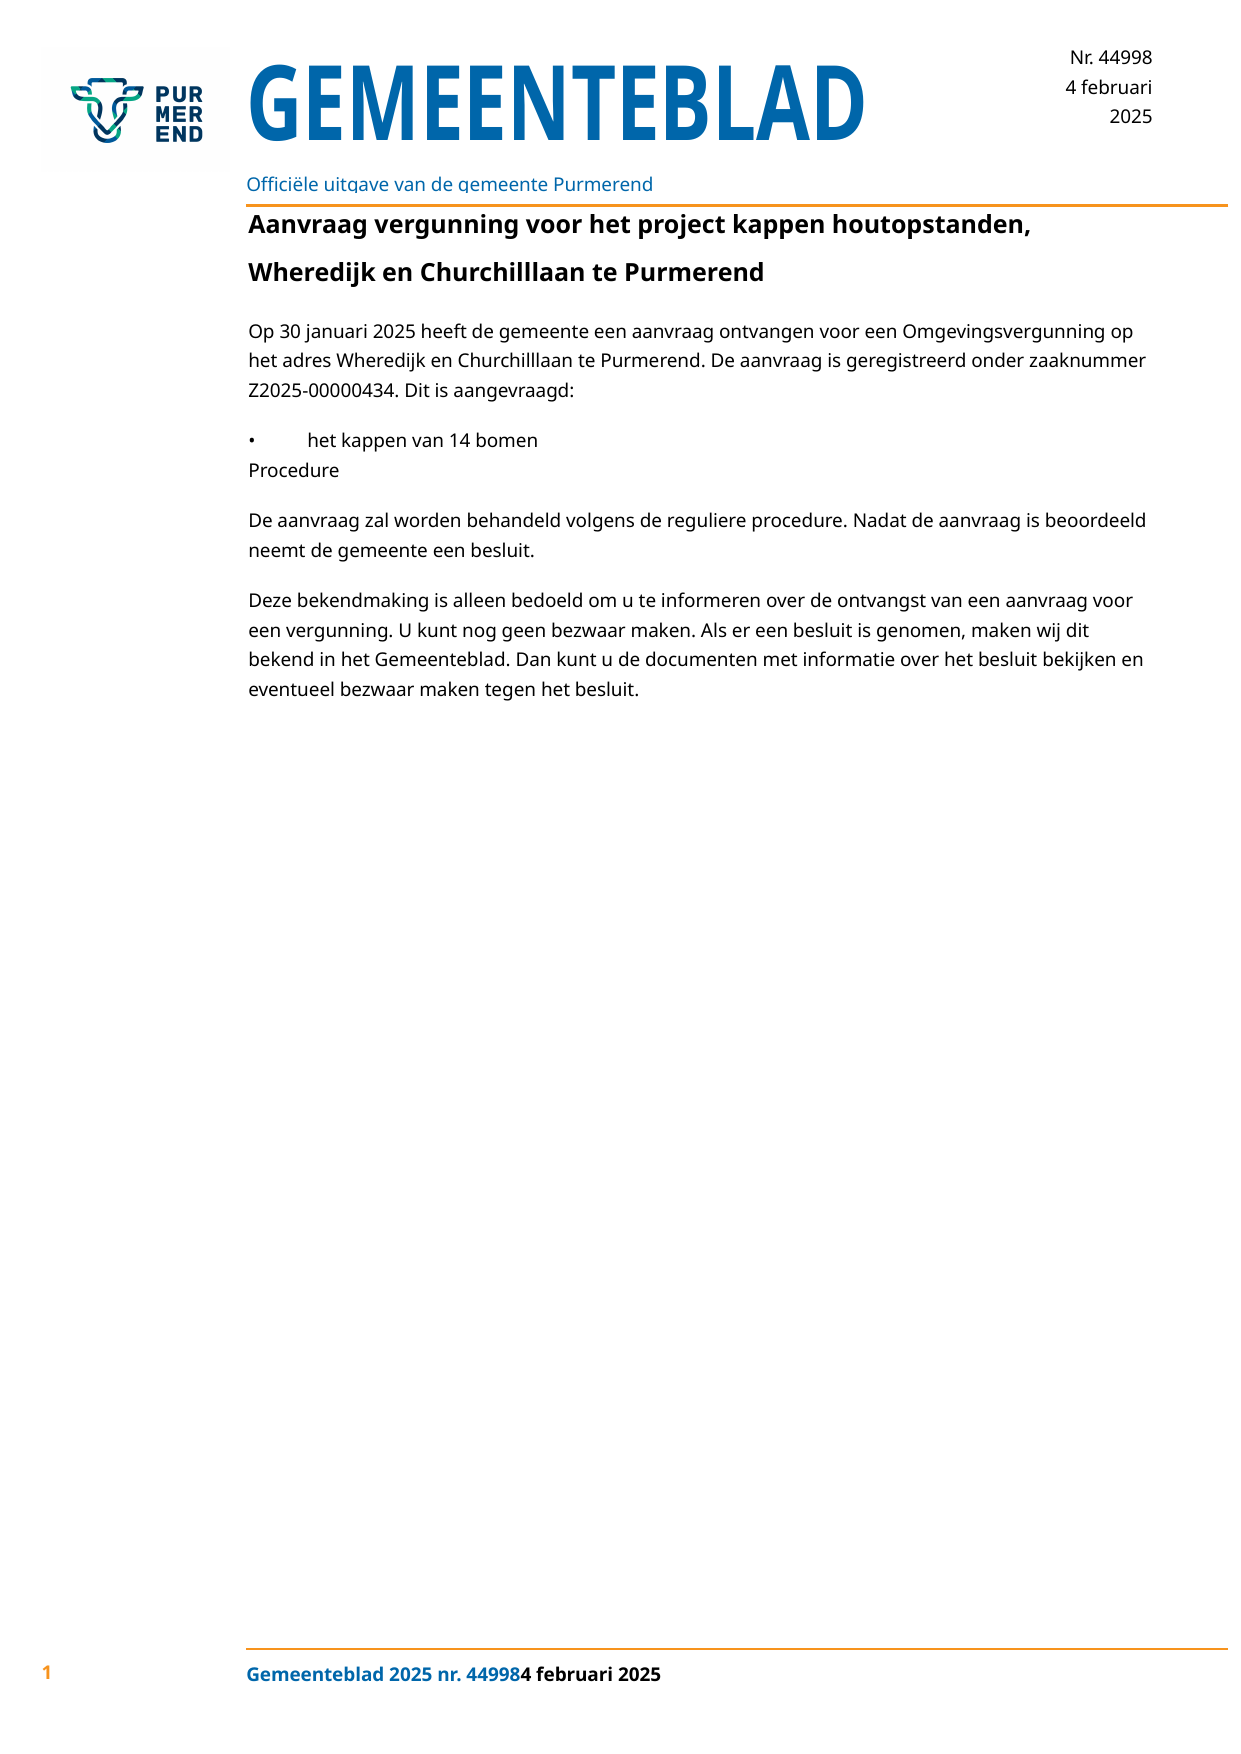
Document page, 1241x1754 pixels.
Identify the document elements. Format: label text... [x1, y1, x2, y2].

text Deze bekendmaking is alleen bedoeld om u te informeren over de ontvangst van een aanvraag voor een vergunning. U kunt nog geen bezwaar maken. Als er een besluit is genomen, maken wij dit bekend in het Gemeenteblad. Dan kunt u de documenten met informatie over het besluit bekijken en eventueel bezwaar maken tegen het besluit. [248, 587, 1152, 702]
list het kappen van 14 bomen [248, 427, 1152, 453]
text De aanvraag zal worden behandeld volgens de reguliere procedure. Nadat de aanvraag is beoordeeld neemt de gemeente een besluit. [248, 507, 1152, 563]
text Aanvraag vergunning voor het project kappen houtopstanden, Wheredijk en Churchilllaan te Purmerend [248, 207, 1152, 288]
picture [41, 47, 231, 172]
text Procedure [248, 457, 1152, 483]
text Op 30 januari 2025 heeft de gemeente een aanvraag ontvangen voor een Omgevingsvergunning op het adres Wheredijk en Churchilllaan te Purmerend. De aanvraag is geregistreerd onder zaaknummer Z2025-00000434. Dit is aangevraagd: [248, 318, 1152, 403]
